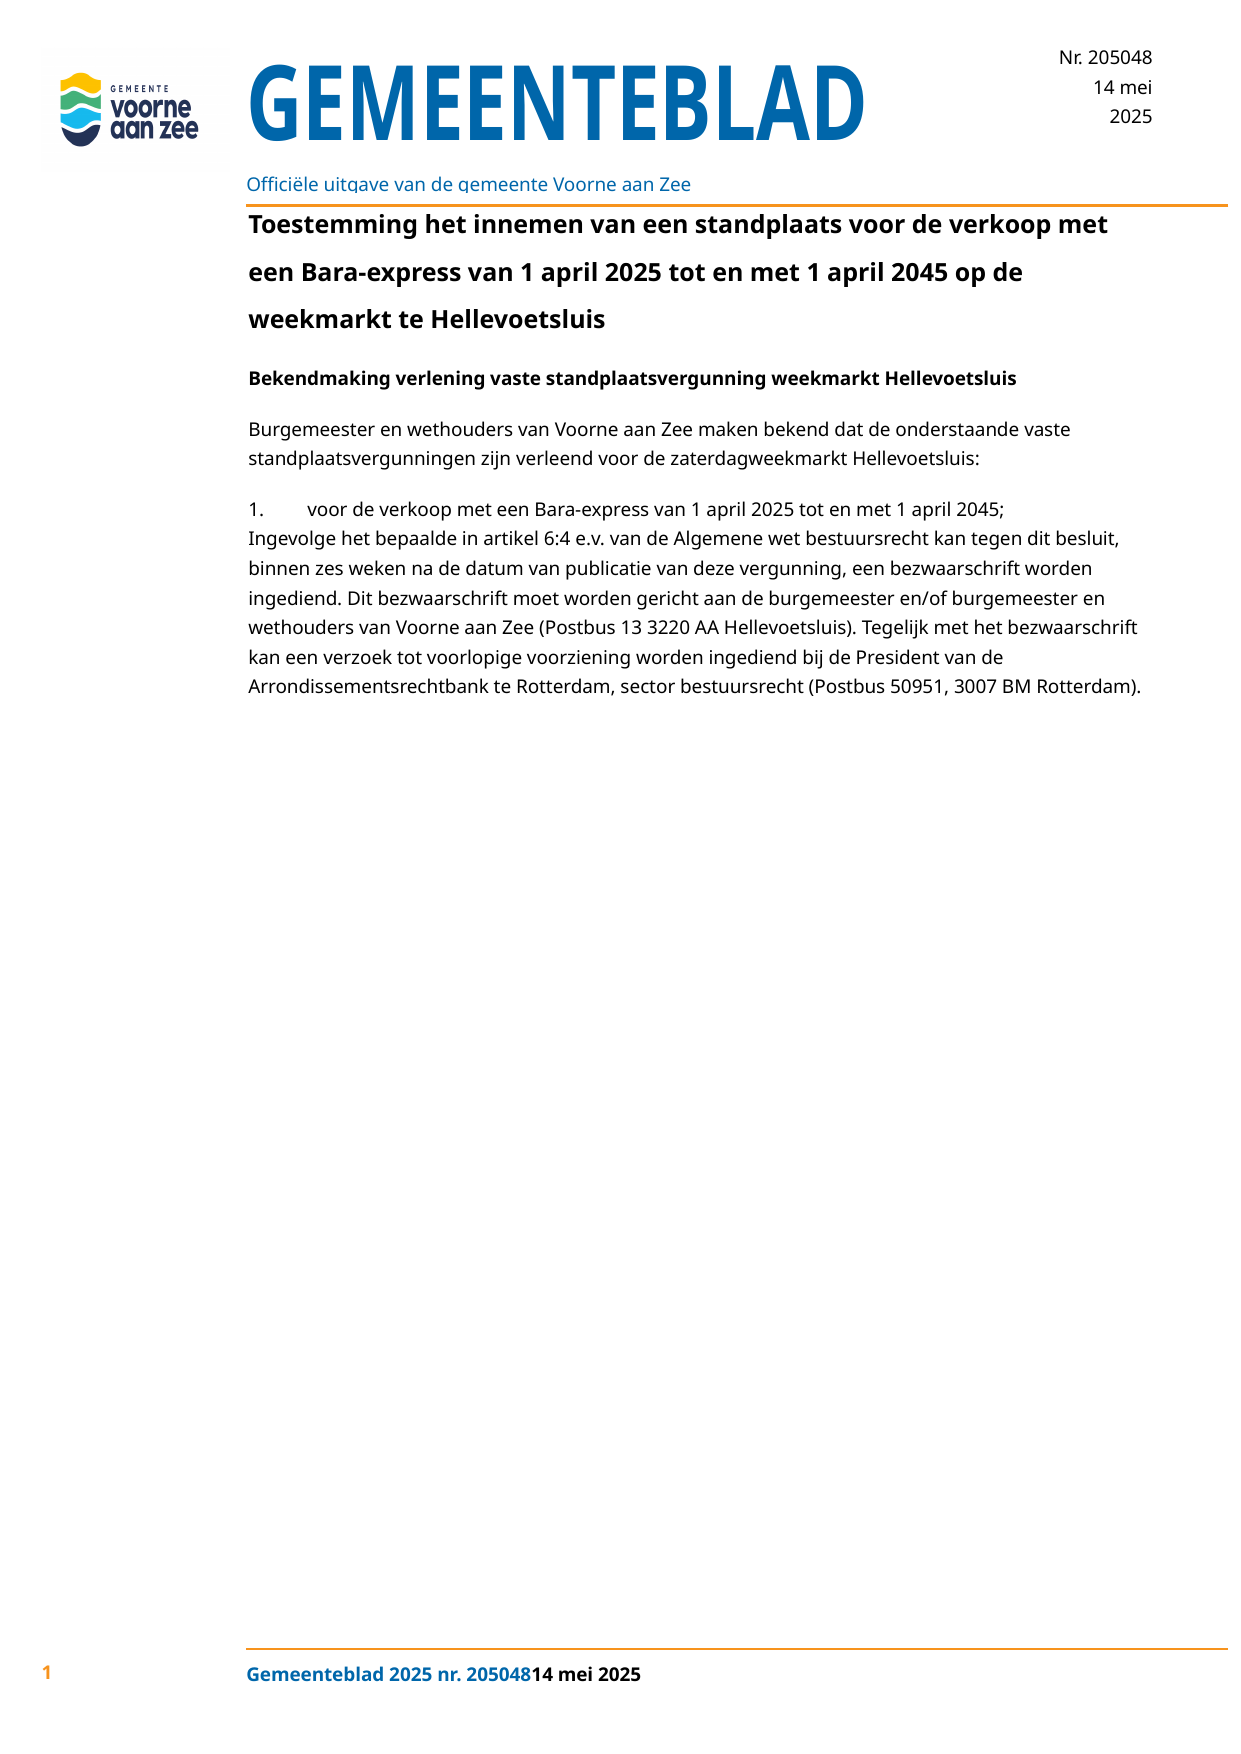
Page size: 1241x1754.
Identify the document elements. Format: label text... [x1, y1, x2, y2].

text Burgemeester en wethouders van Voorne aan Zee maken bekend dat de onderstaande vaste standplaatsvergunningen zijn verleend voor de zaterdagweekmarkt Hellevoetsluis: [248, 416, 1152, 471]
picture [41, 47, 231, 172]
text Bekendmaking verlening vaste standplaatsvergunning weekmarkt Hellevoetsluis [248, 366, 1152, 391]
text Toestemming het innemen van een standplaats voor de verkoop met een Bara-express van 1 april 2025 tot en met 1 april 2045 op de weekmarkt te Hellevoetsluis [248, 207, 1152, 336]
list voor de verkoop met een Bara-express van 1 april 2025 tot en met 1 april 2045; [248, 496, 1152, 522]
text Ingevolge het bepaalde in artikel 6:4 e.v. van de Algemene wet bestuursrecht kan tegen dit besluit, binnen zes weken na de datum van publicatie van deze vergunning, een bezwaarschrift worden ingediend. Dit bezwaarschrift moet worden gericht aan de burgemeester en/of burgemeester en wethouders van Voorne aan Zee (Postbus 13 3220 AA Hellevoetsluis). Tegelijk met het bezwaarschrift kan een verzoek tot voorlopige voorziening worden ingediend bij de President van de Arrondissementsrechtbank te Rotterdam, sector bestuursrecht (Postbus 50951, 3007 BM Rotterdam). [248, 526, 1152, 699]
